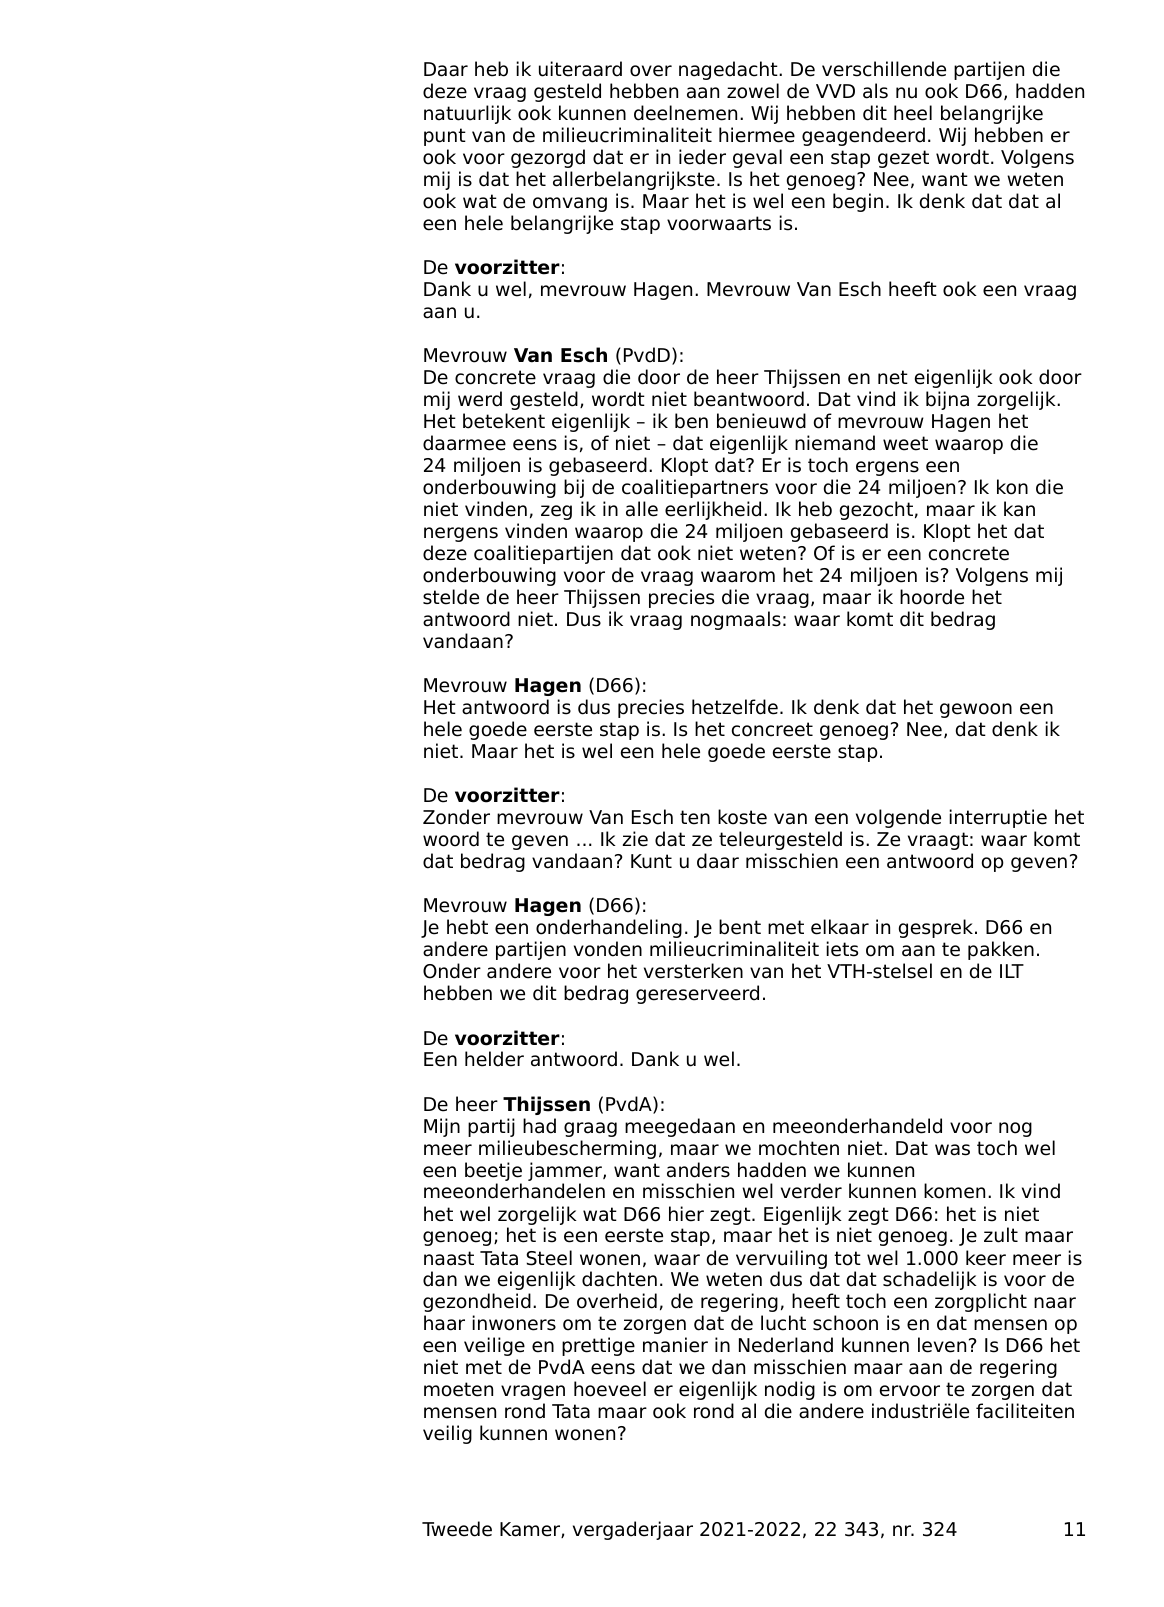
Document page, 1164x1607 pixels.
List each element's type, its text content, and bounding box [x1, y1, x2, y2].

text Je hebt een onderhandeling. Je bent met elkaar in gesprek. D66 en andere partijen vonden milieucriminaliteit iets om aan te pakken. Onder andere voor het versterken van het VTH-stelsel en de ILT hebben we dit bedrag gereserveerd. [422, 917, 1087, 1005]
text Daar heb ik uiteraard over nagedacht. De verschillende partijen die deze vraag gesteld hebben aan zowel de VVD als nu ook D66, hadden natuurlijk ook kunnen deelnemen. Wij hebben dit heel belangrijke punt van de milieucriminaliteit hiermee geagendeerd. Wij hebben er ook voor gezorgd dat er in ieder geval een stap gezet wordt. Volgens mij is dat het allerbelangrijkste. Is het genoeg? Nee, want we weten ook wat de omvang is. Maar het is wel een begin. Ik denk dat dat al een hele belangrijke stap voorwaarts is. [422, 59, 1087, 235]
text De voorzitter: [422, 785, 1087, 807]
text Zonder mevrouw Van Esch ten koste van een volgende interruptie het woord te geven ... Ik zie dat ze teleurgesteld is. Ze vraagt: waar komt dat bedrag vandaan? Kunt u daar misschien een antwoord op geven? [422, 807, 1087, 873]
text Dank u wel, mevrouw Hagen. Mevrouw Van Esch heeft ook een vraag aan u. [422, 279, 1087, 323]
text Mijn partij had graag meegedaan en meeonderhandeld voor nog meer milieubescherming, maar we mochten niet. Dat was toch wel een beetje jammer, want anders hadden we kunnen meeonderhandelen en misschien wel verder kunnen komen. Ik vind het wel zorgelijk wat D66 hier zegt. Eigenlijk zegt D66: het is niet genoeg; het is een eerste stap, maar het is niet genoeg. Je zult maar naast Tata Steel wonen, waar de vervuiling tot wel 1.000 keer meer is dan we eigenlijk dachten. We weten dus dat dat schadelijk is voor de gezondheid. De overheid, de regering, heeft toch een zorgplicht naar haar inwoners om te zorgen dat de lucht schoon is en dat mensen op een veilige en prettige manier in Nederland kunnen leven? Is D66 het niet met de PvdA eens dat we dan misschien maar aan de regering moeten vragen hoeveel er eigenlijk nodig is om ervoor te zorgen dat mensen rond Tata maar ook rond al die andere industriële faciliteiten veilig kunnen wonen? [422, 1116, 1087, 1445]
text De concrete vraag die door de heer Thijssen en net eigenlijk ook door mij werd gesteld, wordt niet beantwoord. Dat vind ik bijna zorgelijk. Het betekent eigenlijk – ik ben benieuwd of mevrouw Hagen het daarmee eens is, of niet – dat eigenlijk niemand weet waarop die 24 miljoen is gebaseerd. Klopt dat? Er is toch ergens een onderbouwing bij de coalitiepartners voor die 24 miljoen? Ik kon die niet vinden, zeg ik in alle eerlijkheid. Ik heb gezocht, maar ik kan nergens vinden waarop die 24 miljoen gebaseerd is. Klopt het dat deze coalitiepartijen dat ook niet weten? Of is er een concrete onderbouwing voor de vraag waarom het 24 miljoen is? Volgens mij stelde de heer Thijssen precies die vraag, maar ik hoorde het antwoord niet. Dus ik vraag nogmaals: waar komt dit bedrag vandaan? [422, 367, 1087, 653]
text Een helder antwoord. Dank u wel. [422, 1049, 1087, 1071]
text Mevrouw Hagen (D66): [422, 675, 1087, 697]
text De voorzitter: [422, 1027, 1087, 1049]
text Mevrouw Hagen (D66): [422, 895, 1087, 917]
text De voorzitter: [422, 257, 1087, 279]
text Het antwoord is dus precies hetzelfde. Ik denk dat het gewoon een hele goede eerste stap is. Is het concreet genoeg? Nee, dat denk ik niet. Maar het is wel een hele goede eerste stap. [422, 697, 1087, 763]
text Mevrouw Van Esch (PvdD): [422, 345, 1087, 367]
text De heer Thijssen (PvdA): [422, 1093, 1087, 1116]
